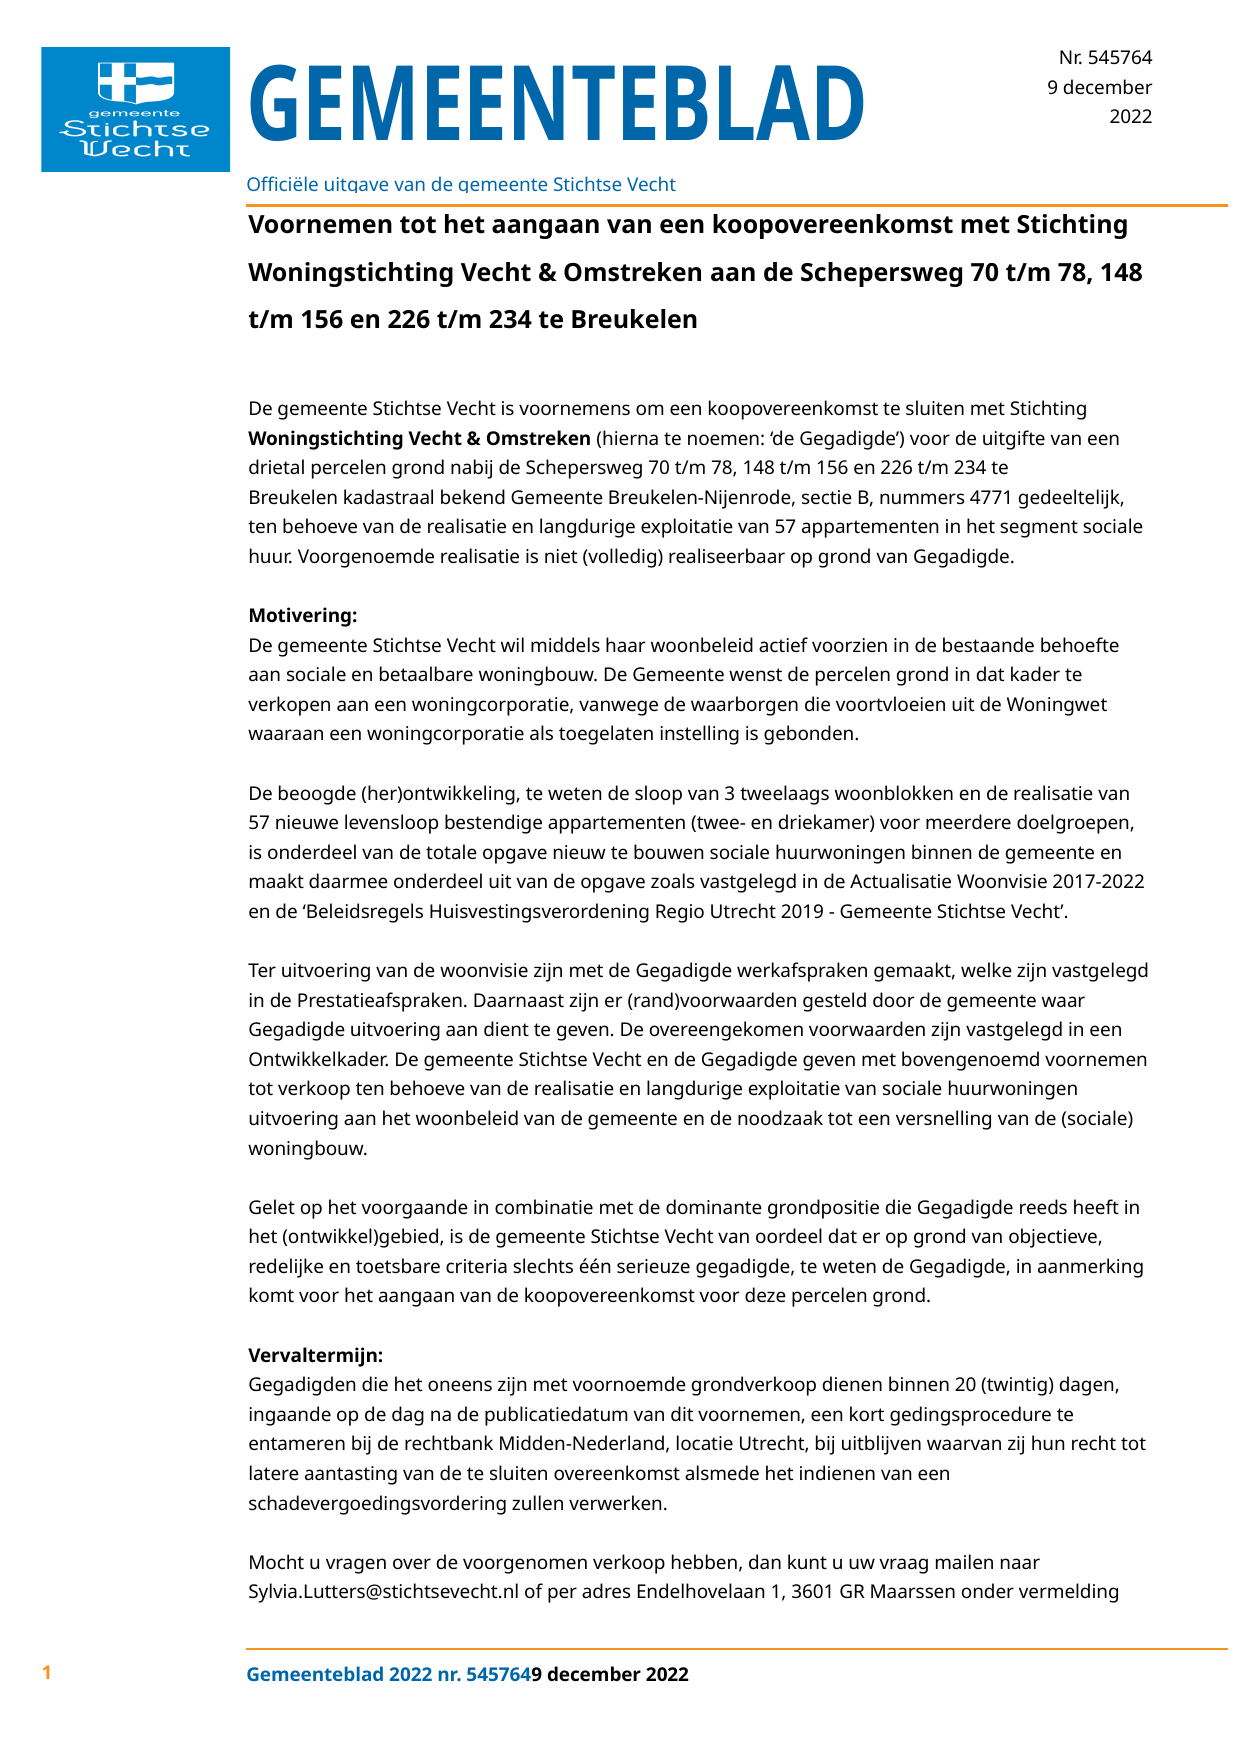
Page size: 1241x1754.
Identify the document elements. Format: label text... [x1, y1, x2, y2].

text Motivering: [248, 602, 1152, 628]
text De beoogde (her)ontwikkeling, te weten de sloop van 3 tweelaags woonblokken en de realisatie van 57 nieuwe levensloop bestendige appartementen (twee- en driekamer) voor meerdere doelgroepen, is onderdeel van de totale opgave nieuw te bouwen sociale huurwoningen binnen de gemeente en maakt daarmee onderdeel uit van de opgave zoals vastgelegd in de Actualisatie Woonvisie 2017-2022 en de ‘Beleidsregels Huisvestingsverordening Regio Utrecht 2019 - Gemeente Stichtse Vecht’. [248, 780, 1152, 924]
text Vervaltermijn: [248, 1342, 1152, 1367]
text De gemeente Stichtse Vecht wil middels haar woonbeleid actief voorzien in de bestaande behoefte aan sociale en betaalbare woningbouw. De Gemeente wenst de percelen grond in dat kader te verkopen aan een woningcorporatie, vanwege de waarborgen die voortvloeien uit de Woningwet waaraan een woningcorporatie als toegelaten instelling is gebonden. [248, 632, 1152, 746]
text Ter uitvoering van de woonvisie zijn met de Gegadigde werkafspraken gemaakt, welke zijn vastgelegd in de Prestatieafspraken. Daarnaast zijn er (rand)voorwaarden gesteld door de gemeente waar Gegadigde uitvoering aan dient te geven. De overeengekomen voorwaarden zijn vastgelegd in een Ontwikkelkader. De gemeente Stichtse Vecht en de Gegadigde geven met bovengenoemd voornemen tot verkoop ten behoeve van de realisatie en langdurige exploitatie van sociale huurwoningen uitvoering aan het woonbeleid van de gemeente en de noodzaak tot een versnelling van de (sociale) woningbouw. [248, 957, 1152, 1160]
picture [99, 63, 135, 101]
text De gemeente Stichtse Vecht is voornemens om een koopovereenkomst te sluiten met Stichting Woningstichting Vecht & Omstreken (hierna te noemen: ‘de Gegadigde’) voor de uitgifte van een drietal percelen grond nabij de Schepersweg 70 t/m 78, 148 t/m 156 en 226 t/m 234 te Breukelen kadastraal bekend Gemeente Breukelen-Nijenrode, sectie B, nummers 4771 gedeeltelijk, ten behoeve van de realisatie en langdurige exploitatie van 57 appartementen in het segment sociale huur. Voorgenoemde realisatie is niet (volledig) realiseerbaar op grond van Gegadigde. [248, 395, 1152, 569]
text Voornemen tot het aangaan van een koopovereenkomst met Stichting Woningstichting Vecht & Omstreken aan de Schepersweg 70 t/m 78, 148 t/m 156 en 226 t/m 234 te Breukelen [248, 207, 1152, 336]
text Gegadigden die het oneens zijn met voornoemde grondverkoop dienen binnen 20 (twintig) dagen, ingaande op de dag na de publicatiedatum van dit voornemen, een kort gedingsprocedure te entameren bij de rechtbank Midden-Nederland, locatie Utrecht, bij uitblijven waarvan zij hun recht tot latere aantasting van de te sluiten overeenkomst alsmede het indienen van een schadevergoedingsvordering zullen verwerken. [248, 1371, 1152, 1515]
picture [137, 63, 174, 103]
text Mocht u vragen over de voorgenomen verkoop hebben, dan kunt u uw vraag mailen naar Sylvia.Lutters@stichtsevecht.nl of per adres Endelhovelaan 1, 3601 GR Maarssen onder vermelding [248, 1549, 1152, 1604]
text Gelet op het voorgaande in combinatie met de dominante grondpositie die Gegadigde reeds heeft in het (ontwikkel)gebied, is de gemeente Stichtse Vecht van oordeel dat er op grond van objectieve, redelijke en toetsbare criteria slechts één serieuze gegadigde, te weten de Gegadigde, in aanmerking komt voor het aangaan van de koopovereenkomst voor deze percelen grond. [248, 1194, 1152, 1308]
